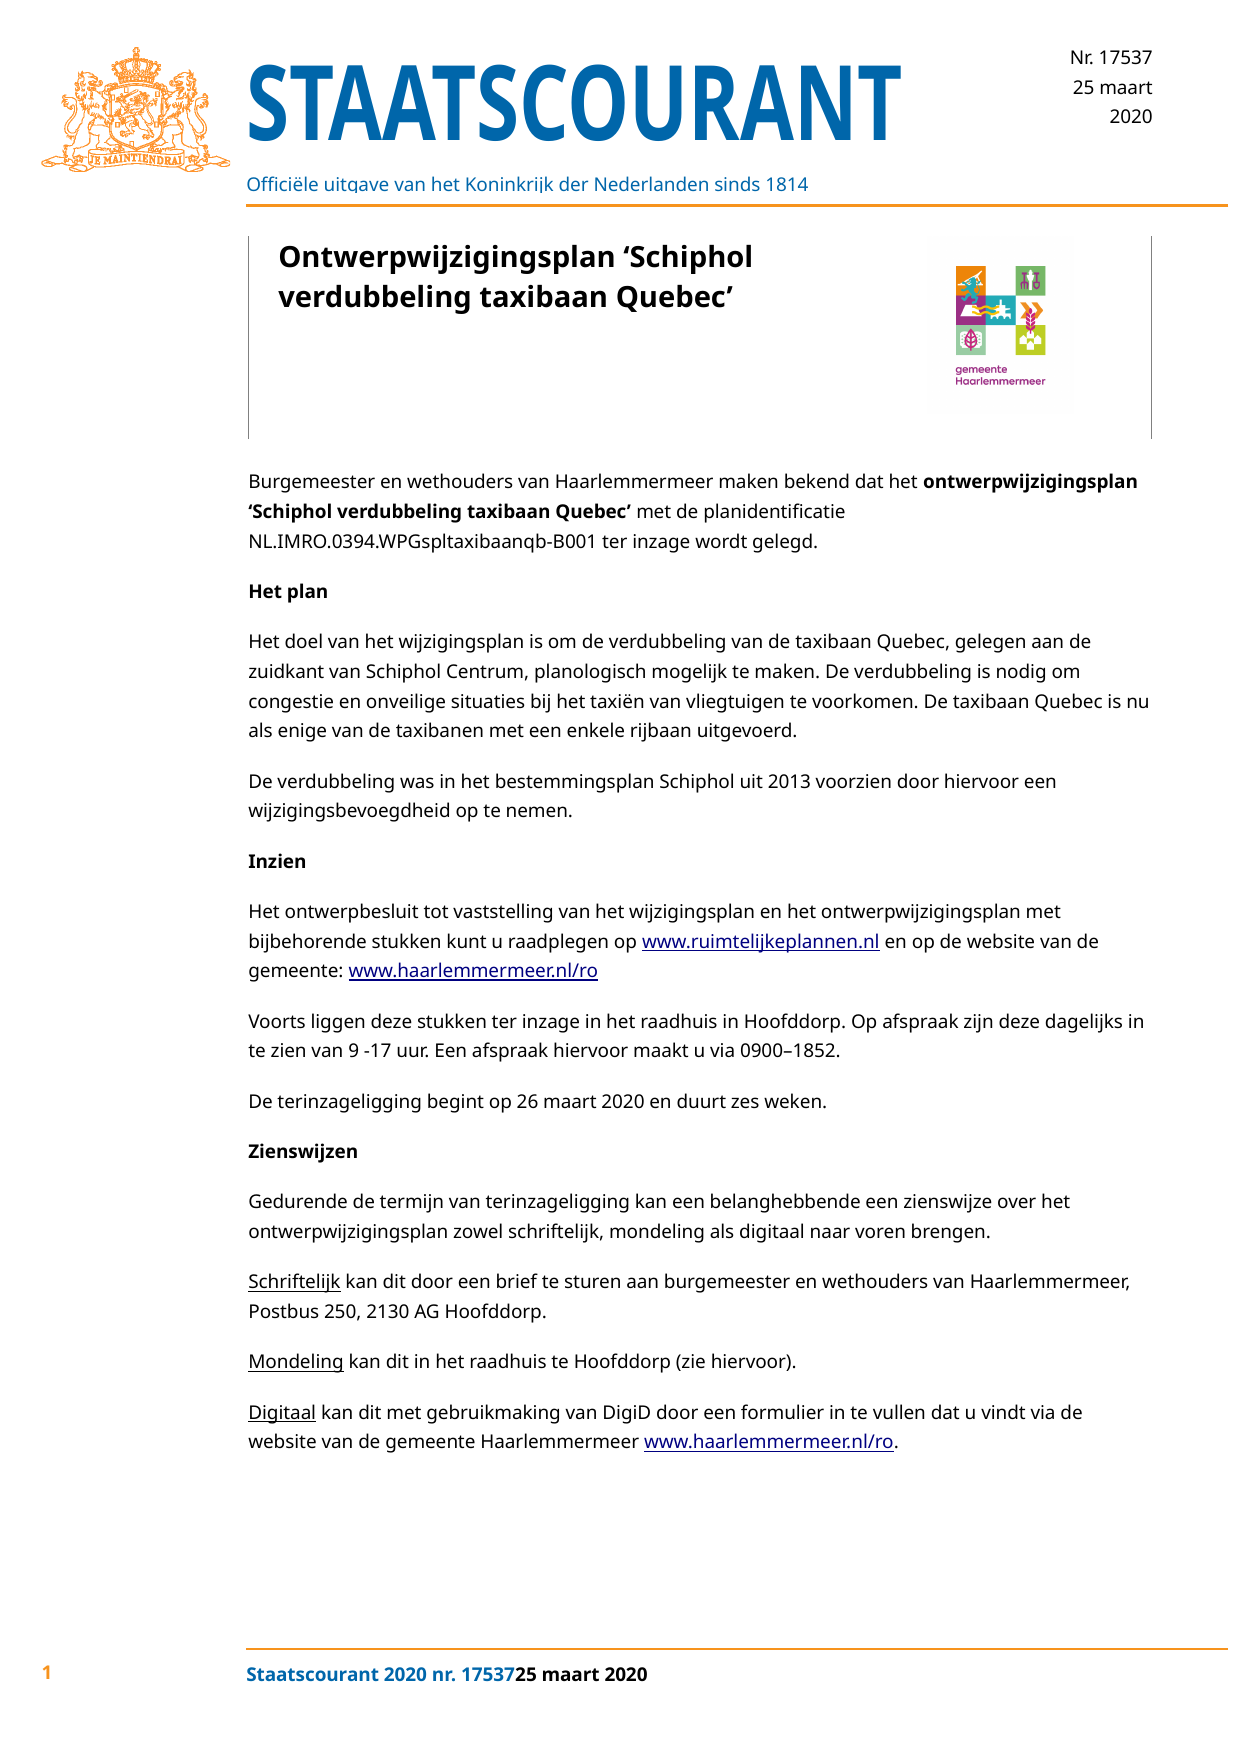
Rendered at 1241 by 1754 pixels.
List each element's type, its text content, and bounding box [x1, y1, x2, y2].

text Het doel van het wijzigingsplan is om de verdubbeling van de taxibaan Quebec, gelegen aan de zuidkant van Schiphol Centrum, planologisch mogelijk te maken. De verdubbeling is nodig om congestie en onveilige situaties bij het taxiën van vliegtuigen te voorkomen. De taxibaan Quebec is nu als enige van de taxibanen met een enkele rijbaan uitgevoerd. [248, 629, 1152, 743]
table_header [850, 236, 926, 413]
text Het plan [248, 578, 1152, 604]
picture [41, 47, 231, 172]
text Schriftelijk kan dit door een brief te sturen aan burgemeester en wethouders van Haarlemmermeer, Postbus 250, 2130 AG Hoofddorp. [248, 1269, 1152, 1324]
picture [926, 236, 1075, 414]
table_header [850, 414, 1151, 439]
text Zienswijzen [248, 1138, 1152, 1164]
text Inzien [248, 848, 1152, 873]
table_header Ontwerpwijzigingsplan ‘Schiphol verdubbeling taxibaan Quebec’ [249, 236, 850, 439]
text Gedurende de termijn van terinzageligging kan een belanghebbende een zienswijze over het ontwerpwijzigingsplan zowel schriftelijk, mondeling als digitaal naar voren brengen. [248, 1189, 1152, 1244]
text De terinzageligging begint op 26 maart 2020 en duurt zes weken. [248, 1088, 1152, 1113]
text Burgemeester en wethouders van Haarlemmermeer maken bekend dat het ontwerpwijzigingsplan ‘Schiphol verdubbeling taxibaan Quebec’ met de planidentificatie NL.IMRO.0394.WPGspltaxibaanqb-B001 ter inzage wordt gelegd. [248, 469, 1152, 553]
table_header [1075, 236, 1151, 413]
text Mondeling kan dit in het raadhuis te Hoofddorp (zie hiervoor). [248, 1349, 1152, 1374]
text Voorts liggen deze stukken ter inzage in het raadhuis in Hoofddorp. Op afspraak zijn deze dagelijks in te zien van 9 -17 uur. Een afspraak hiervoor maakt u via 0900–1852. [248, 1008, 1152, 1063]
text De verdubbeling was in het bestemmingsplan Schiphol uit 2013 voorzien door hiervoor een wijzigingsbevoegdheid op te nemen. [248, 768, 1152, 823]
text Het ontwerpbesluit tot vaststelling van het wijzigingsplan en het ontwerpwijzigingsplan met bijbehorende stukken kunt u raadplegen op www.ruimtelijkeplannen.nl en op de website van de gemeente: www.haarlemmermeer.nl/ro [248, 898, 1152, 983]
text Digitaal kan dit met gebruikmaking van DigiD door een formulier in te vullen dat u vindt via de website van de gemeente Haarlemmermeer www.haarlemmermeer.nl/ro. [248, 1399, 1152, 1454]
